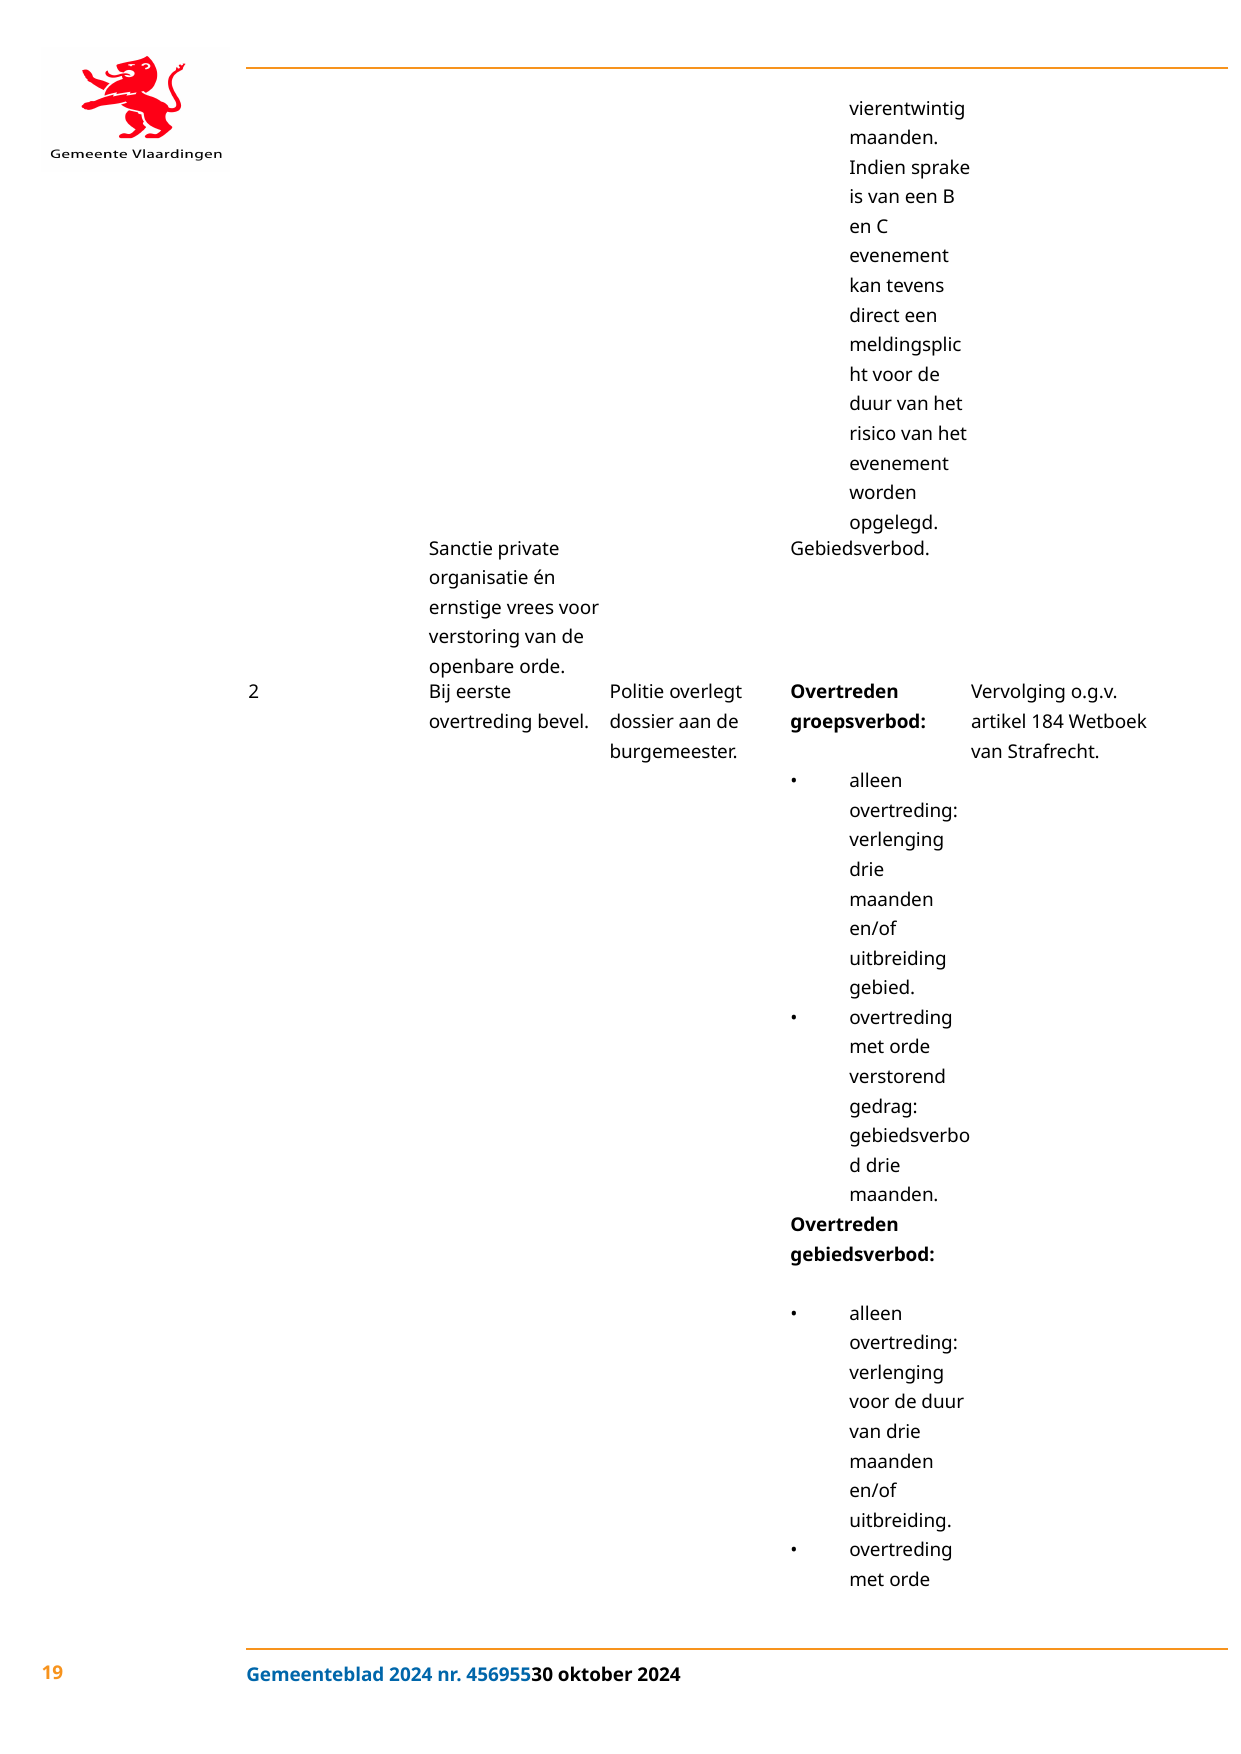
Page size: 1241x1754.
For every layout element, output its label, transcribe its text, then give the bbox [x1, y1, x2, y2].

table_cell Vervolging o.g.v. artikel 184 Wetboek van Strafrecht. [971, 679, 1152, 1592]
picture [41, 47, 231, 172]
table_cell 2 [248, 679, 429, 1592]
table_cell Bij eerste overtreding bevel. [429, 679, 609, 1592]
table_cell [971, 535, 1152, 679]
table_cell Sanctie private organisatie én ernstige vrees voor verstoring van de openbare orde. [429, 535, 609, 679]
table_cell [609, 535, 790, 679]
table_cell Gebiedsverbod. [790, 535, 971, 679]
table_cell [248, 95, 429, 535]
table_cell [248, 535, 429, 679]
table_cell Politie overlegt dossier aan de burgemeester. [609, 679, 790, 1592]
table_cell [429, 95, 609, 535]
table_cell [971, 95, 1152, 535]
table_cell vierentwintig maanden. Indien sprake is van een B en C evenement kan tevens direct een meldingsplicht voor de duur van het risico van het evenement worden opgelegd. [790, 95, 971, 535]
table_cell Overtreden groepsverbod: alleen overtreding: verlenging drie maanden en/of uitbreiding gebied. overtreding met orde verstorend gedrag: gebiedsverbod drie maanden. Overtreden gebiedsverbod: alleen overtreding: verlenging voor de duur van drie maanden en/of uitbreiding. overtreding met orde [790, 679, 971, 1592]
table_cell [609, 95, 790, 535]
